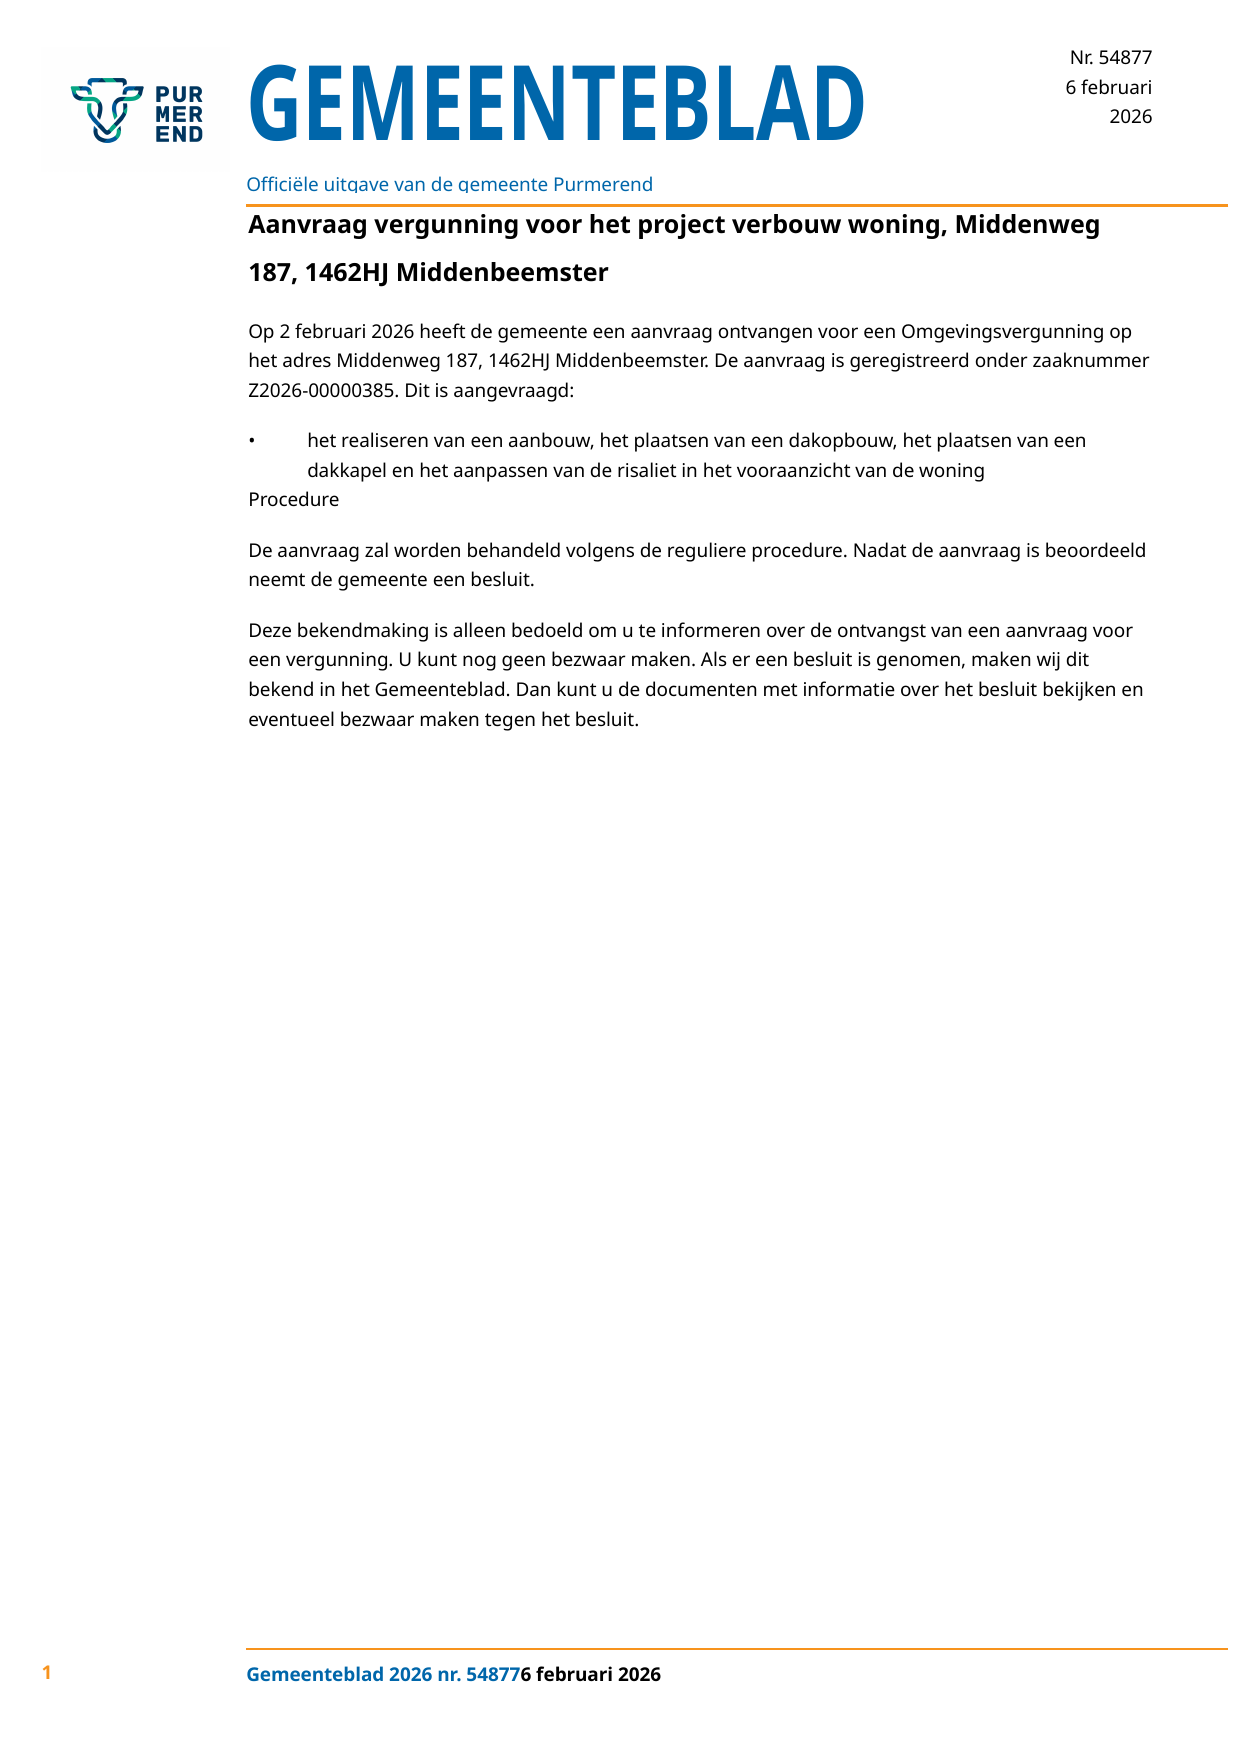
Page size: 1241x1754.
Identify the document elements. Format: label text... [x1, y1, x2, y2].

text De aanvraag zal worden behandeld volgens de reguliere procedure. Nadat de aanvraag is beoordeeld neemt de gemeente een besluit. [248, 537, 1152, 592]
picture [41, 47, 231, 172]
text Deze bekendmaking is alleen bedoeld om u te informeren over de ontvangst van een aanvraag voor een vergunning. U kunt nog geen bezwaar maken. Als er een besluit is genomen, maken wij dit bekend in het Gemeenteblad. Dan kunt u de documenten met informatie over het besluit bekijken en eventueel bezwaar maken tegen het besluit. [248, 617, 1152, 732]
text Op 2 februari 2026 heeft de gemeente een aanvraag ontvangen voor een Omgevingsvergunning op het adres Middenweg 187, 1462HJ Middenbeemster. De aanvraag is geregistreerd onder zaaknummer Z2026-00000385. Dit is aangevraagd: [248, 318, 1152, 403]
list het realiseren van een aanbouw, het plaatsen van een dakopbouw, het plaatsen van een dakkapel en het aanpassen van de risaliet in het vooraanzicht van de woning [248, 427, 1152, 483]
text Aanvraag vergunning voor het project verbouw woning, Middenweg 187, 1462HJ Middenbeemster [248, 207, 1152, 288]
text Procedure [248, 487, 1152, 512]
